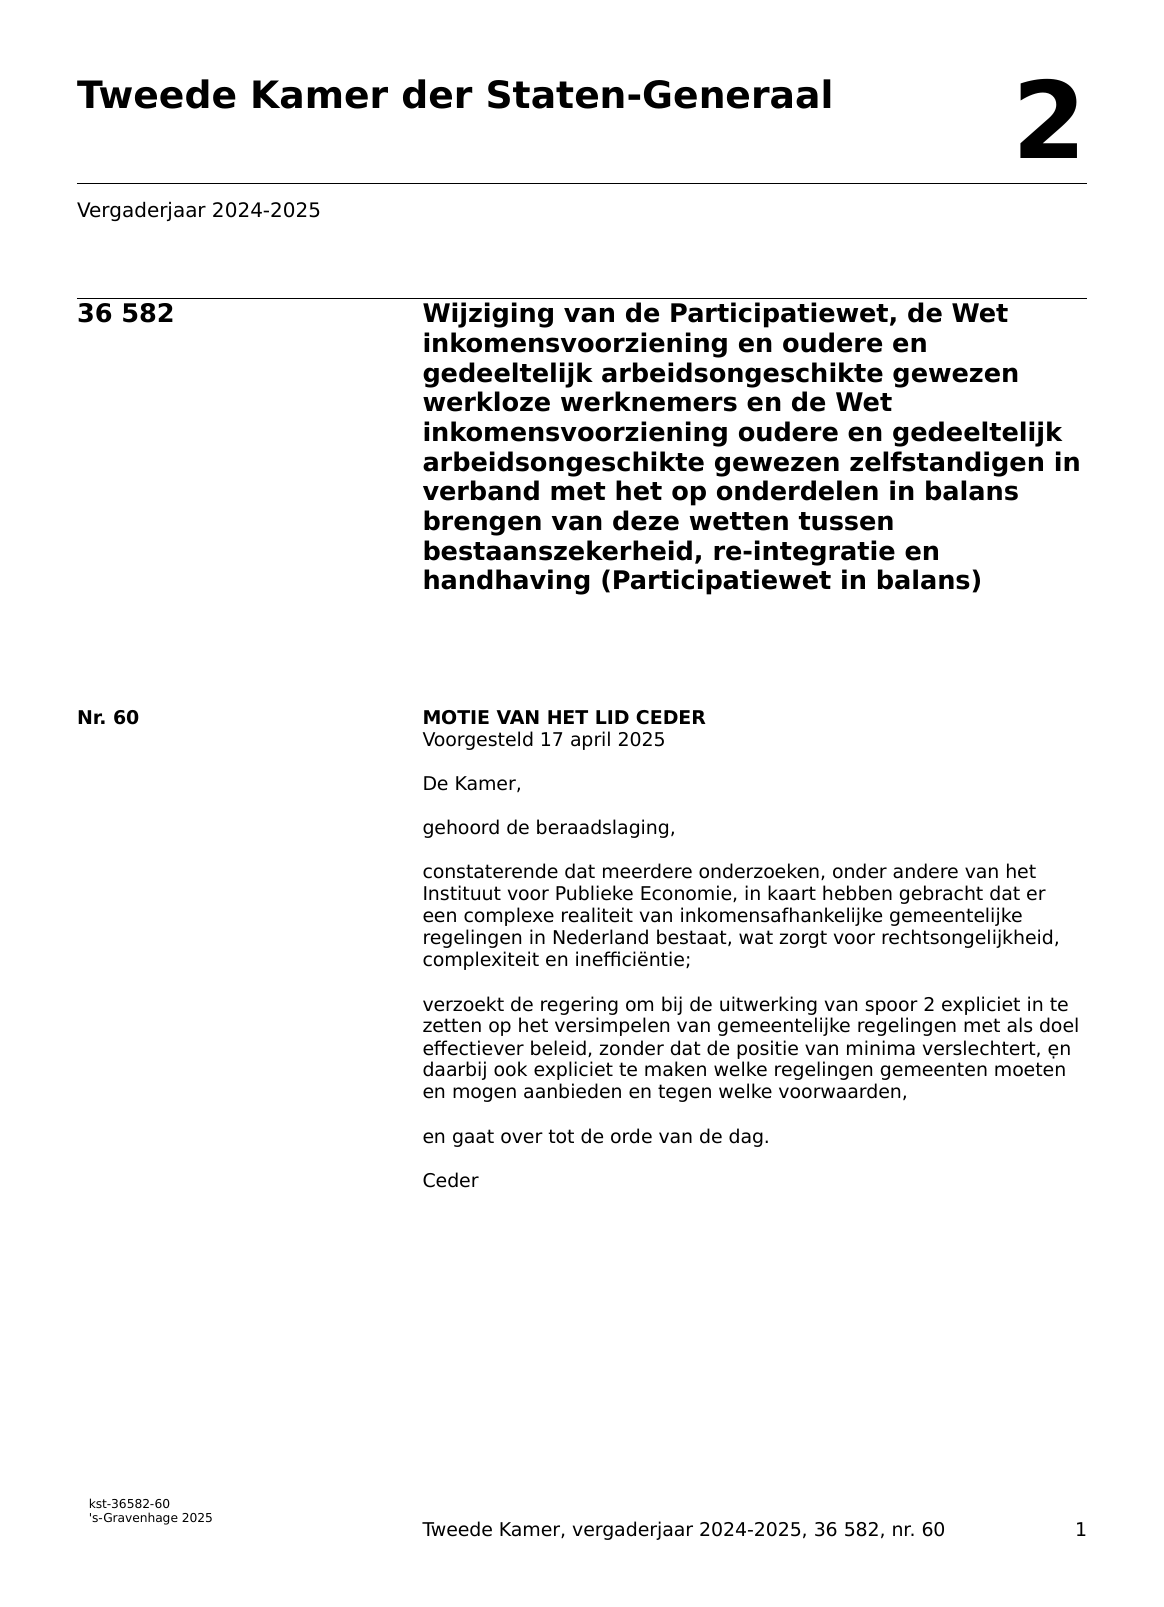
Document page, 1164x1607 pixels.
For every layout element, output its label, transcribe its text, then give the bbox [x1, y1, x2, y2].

table_header Tweede Kamer der Staten-Generaal [77, 59, 886, 183]
subtitle 36 582 Wijziging van de Participatiewet, de Wet inkomensvoorziening en oudere en gedeeltelijk arbeidsongeschikte gewezen werkloze werknemers en de Wet inkomensvoorziening oudere en gedeeltelijk arbeidsongeschikte gewezen zelfstandigen in verband met het op onderdelen in balans brengen van deze wetten tussen bestaanszekerheid, re-integratie en handhaving (Participatiewet in balans) [77, 299, 1087, 596]
subtitle Nr. 60 MOTIE VAN HET LID CEDER [77, 707, 1087, 729]
text Voorgesteld 17 april 2025 [422, 729, 1087, 751]
text constaterende dat meerdere onderzoeken, onder andere van het Instituut voor Publieke Economie, in kaart hebben gebracht dat er een complexe realiteit van inkomensafhankelijke gemeentelijke regelingen in Nederland bestaat, wat zorgt voor rechtsongelijkheid, complexiteit en inefficiëntie; [422, 861, 1087, 971]
text kst-36582-60 [88, 1497, 323, 1511]
table_cell Vergaderjaar 2024-2025 [77, 184, 1087, 298]
text Ceder [422, 1170, 1087, 1192]
text De Kamer, [422, 773, 1087, 795]
text en gaat over tot de orde van de dag. [422, 1126, 1087, 1147]
text verzoekt de regering om bij de uitwerking van spoor 2 expliciet in te zetten op het versimpelen van gemeentelijke regelingen met als doel effectiever beleid, zonder dat de positie van minima verslechtert, ẹn daarbij ook expliciet te maken welke regelingen gemeenten moeten en mogen aanbieden en tegen welke voorwaarden, [422, 993, 1087, 1103]
text gehoord de beraadslaging, [422, 817, 1087, 839]
text 's-Gravenhage 2025 [88, 1511, 323, 1525]
table_header 2 [886, 59, 1087, 183]
